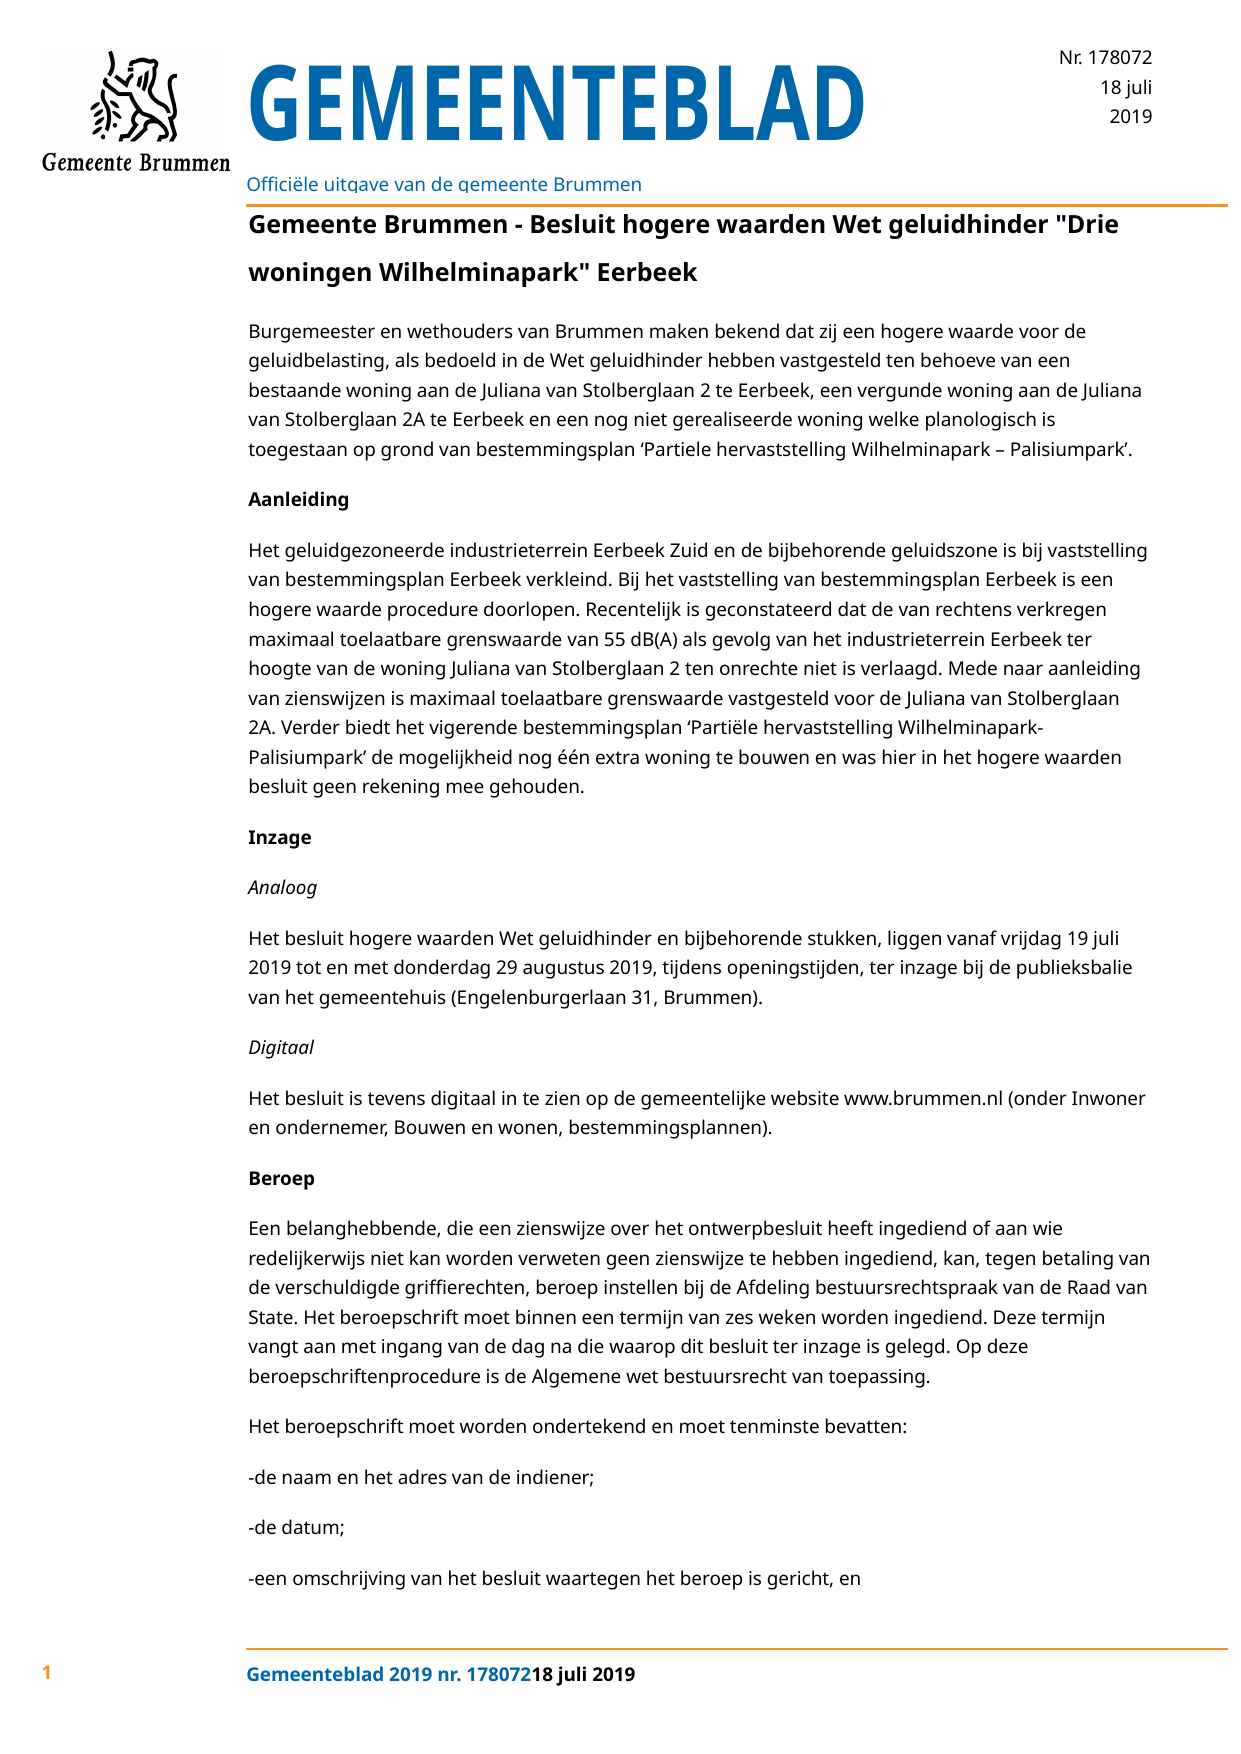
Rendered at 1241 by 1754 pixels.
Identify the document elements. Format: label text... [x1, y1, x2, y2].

text Het geluidgezoneerde industrieterrein Eerbeek Zuid en de bijbehorende geluidszone is bij vaststelling van bestemmingsplan Eerbeek verkleind. Bij het vaststelling van bestemmingsplan Eerbeek is een hogere waarde procedure doorlopen. Recentelijk is geconstateerd dat de van rechtens verkregen maximaal toelaatbare grenswaarde van 55 dB(A) als gevolg van het industrieterrein Eerbeek ter hoogte van de woning Juliana van Stolberglaan 2 ten onrechte niet is verlaagd. Mede naar aanleiding van zienswijzen is maximaal toelaatbare grenswaarde vastgesteld voor de Juliana van Stolberglaan 2A. Verder biedt het vigerende bestemmingsplan ‘Partiële hervaststelling Wilhelminapark-Palisiumpark’ de mogelijkheid nog één extra woning te bouwen en was hier in het hogere waarden besluit geen rekening mee gehouden. [248, 537, 1152, 799]
text Het besluit hogere waarden Wet geluidhinder en bijbehorende stukken, liggen vanaf vrijdag 19 juli 2019 tot en met donderdag 29 augustus 2019, tijdens openingstijden, ter inzage bij de publieksbalie van het gemeentehuis (Engelenburgerlaan 31, Brummen). [248, 925, 1152, 1010]
text Burgemeester en wethouders van Brummen maken bekend dat zij een hogere waarde voor de geluidbelasting, als bedoeld in de Wet geluidhinder hebben vastgesteld ten behoeve van een bestaande woning aan de Juliana van Stolberglaan 2 te Eerbeek, een vergunde woning aan de Juliana van Stolberglaan 2A te Eerbeek en een nog niet gerealiseerde woning welke planologisch is toegestaan op grond van bestemmingsplan ‘Partiele hervaststelling Wilhelminapark – Palisiumpark’. [248, 318, 1152, 462]
text Analoog [248, 874, 1152, 900]
text Het beroepschrift moet worden ondertekend en moet tenminste bevatten: [248, 1414, 1152, 1439]
text Beroep [248, 1165, 1152, 1191]
text Een belanghebbende, die een zienswijze over het ontwerpbesluit heeft ingediend of aan wie redelijkerwijs niet kan worden verweten geen zienswijze te hebben ingediend, kan, tegen betaling van de verschuldigde griffierechten, beroep instellen bij de Afdeling bestuursrechtspraak van de Raad van State. Het beroepschrift moet binnen een termijn van zes weken worden ingediend. Deze termijn vangt aan met ingang van de dag na die waarop dit besluit ter inzage is gelegd. Op deze beroepschriftenprocedure is de Algemene wet bestuursrecht van toepassing. [248, 1215, 1152, 1389]
text Digitaal [248, 1034, 1152, 1060]
picture [41, 47, 231, 172]
text -een omschrijving van het besluit waartegen het beroep is gericht, en [248, 1565, 1152, 1591]
text Gemeente Brummen - Besluit hogere waarden Wet geluidhinder "Drie woningen Wilhelminapark" Eerbeek [248, 207, 1152, 288]
text -de naam en het adres van de indiener; [248, 1464, 1152, 1490]
text Inzage [248, 824, 1152, 850]
text Aanleiding [248, 487, 1152, 512]
text -de datum; [248, 1514, 1152, 1540]
text Het besluit is tevens digitaal in te zien op de gemeentelijke website www.brummen.nl (onder Inwoner en ondernemer, Bouwen en wonen, bestemmingsplannen). [248, 1085, 1152, 1140]
